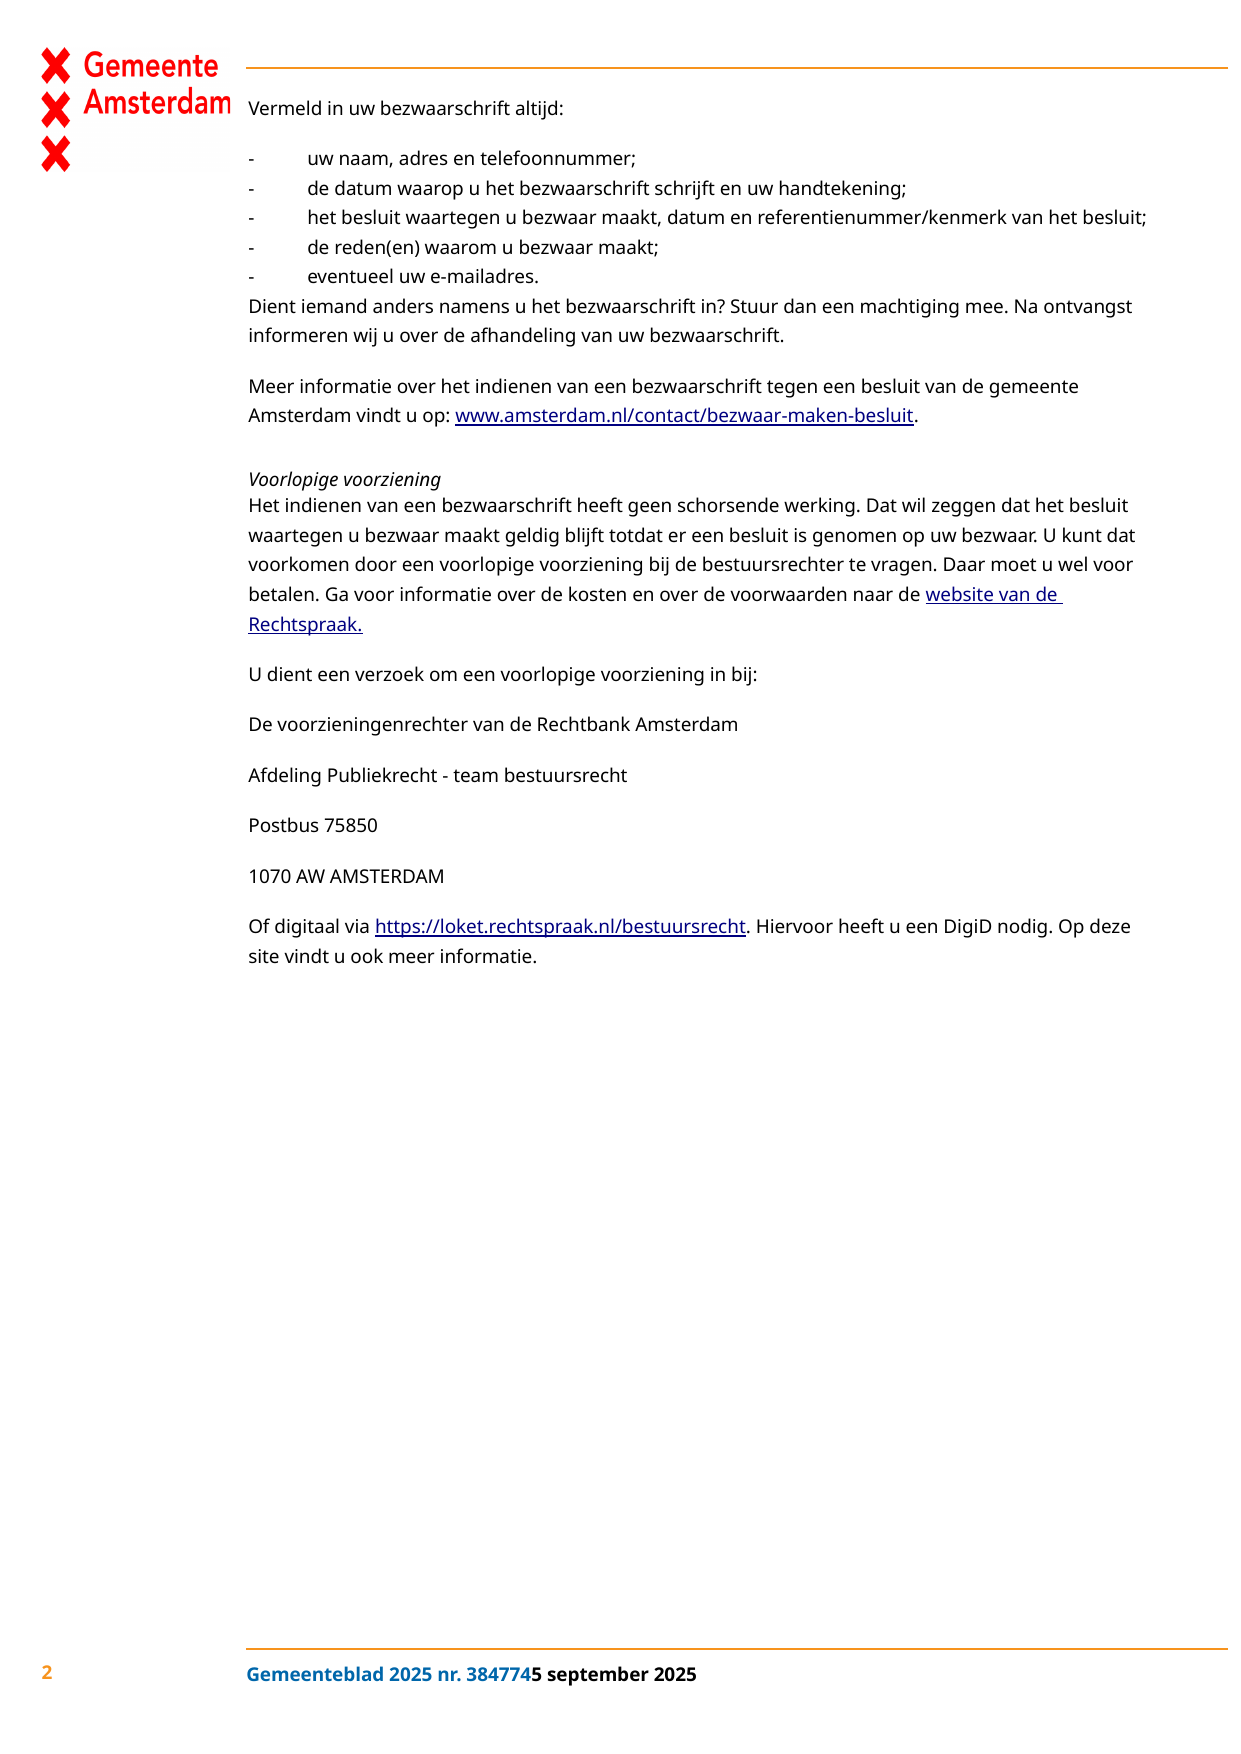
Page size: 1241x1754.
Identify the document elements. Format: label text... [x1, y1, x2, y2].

text Meer informatie over het indienen van een bezwaarschrift tegen een besluit van de gemeente Amsterdam vindt u op: www.amsterdam.nl/contact/bezwaar-maken-besluit. [248, 373, 1152, 428]
picture [41, 47, 231, 172]
list uw naam, adres en telefoonnummer; [248, 145, 1152, 171]
text Of digitaal via https://loket.rechtspraak.nl/bestuursrecht. Hiervoor heeft u een DigiD nodig. Op deze site vindt u ook meer informatie. [248, 913, 1152, 968]
text 1070 AW AMSTERDAM [248, 863, 1152, 888]
list de reden(en) waarom u bezwaar maakt; [248, 234, 1152, 260]
text U dient een verzoek om een voorlopige voorziening in bij: [248, 661, 1152, 687]
text Postbus 75850 [248, 812, 1152, 838]
text Vermeld in uw bezwaarschrift altijd: [248, 95, 1152, 121]
text Dient iemand anders namens u het bezwaarschrift in? Stuur dan een machtiging mee. Na ontvangst informeren wij u over de afhandeling van uw bezwaarschrift. [248, 293, 1152, 348]
list de datum waarop u het bezwaarschrift schrijft en uw handtekening; [248, 175, 1152, 201]
text Het indienen van een bezwaarschrift heeft geen schorsende werking. Dat wil zeggen dat het besluit waartegen u bezwaar maakt geldig blijft totdat er een besluit is genomen op uw bezwaar. U kunt dat voorkomen door een voorlopige voorziening bij de bestuursrechter te vragen. Daar moet u wel voor betalen. Ga voor informatie over de kosten en over de voorwaarden naar de website van de Rechtspraak. [248, 492, 1152, 636]
text Voorlopige voorziening [248, 467, 1152, 492]
text Afdeling Publiekrecht - team bestuursrecht [248, 762, 1152, 788]
list eventueel uw e-mailadres. [248, 263, 1152, 289]
list het besluit waartegen u bezwaar maakt, datum en referentienummer/kenmerk van het besluit; [248, 204, 1152, 230]
text De voorzieningenrechter van de Rechtbank Amsterdam [248, 712, 1152, 737]
